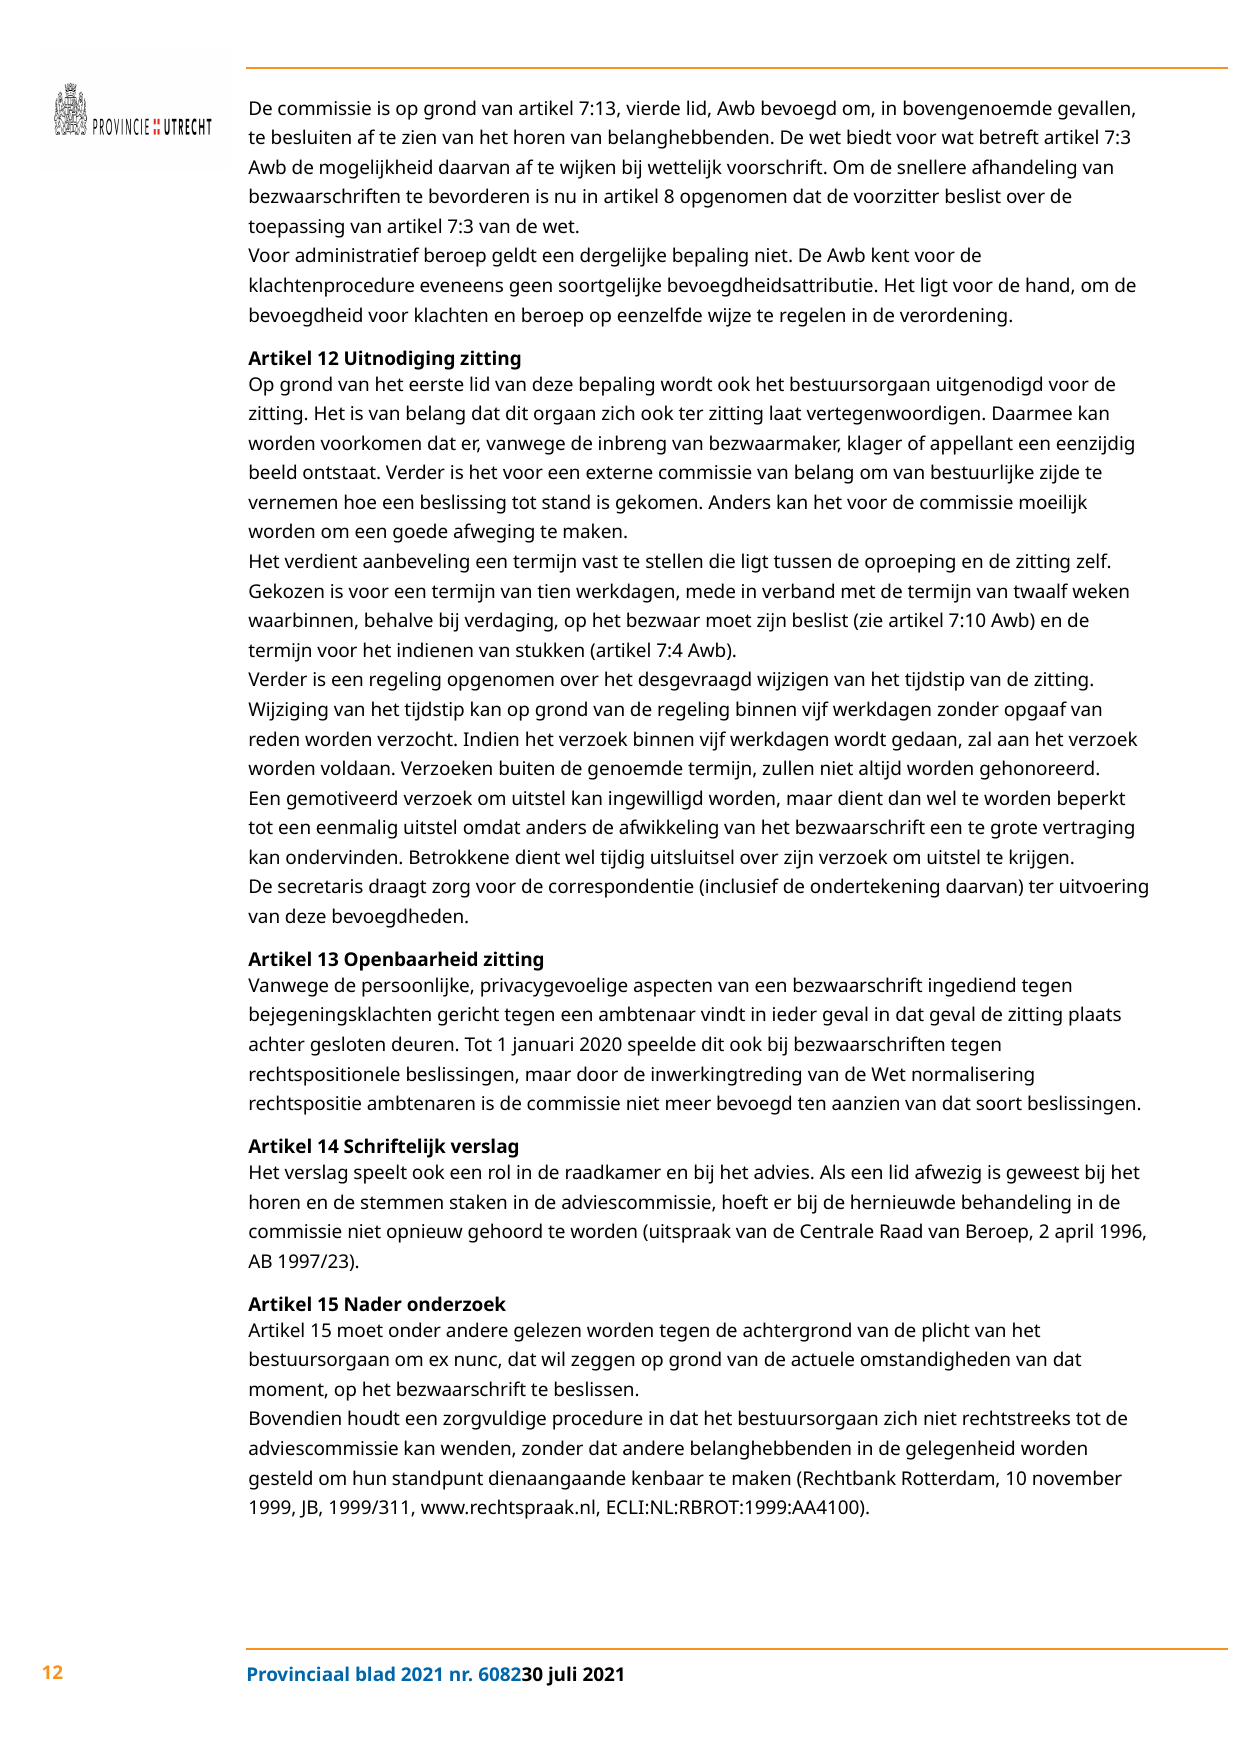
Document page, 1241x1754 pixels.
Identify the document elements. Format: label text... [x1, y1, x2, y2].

picture [41, 47, 231, 172]
text Een gemotiveerd verzoek om uitstel kan ingewilligd worden, maar dient dan wel te worden beperkt tot een eenmalig uitstel omdat anders de afwikkeling van het bezwaarschrift een te grote vertraging kan ondervinden. Betrokkene dient wel tijdig uitsluitsel over zijn verzoek om uitstel te krijgen. [248, 785, 1152, 870]
text Het verslag speelt ook een rol in de raadkamer en bij het advies. Als een lid afwezig is geweest bij het horen en de stemmen staken in de adviescommissie, hoeft er bij de hernieuwde behandeling in de commissie niet opnieuw gehoord te worden (uitspraak van de Centrale Raad van Beroep, 2 april 1996, AB 1997/23). [248, 1159, 1152, 1274]
text Vanwege de persoonlijke, privacygevoelige aspecten van een bezwaarschrift ingediend tegen bejegeningsklachten gericht tegen een ambtenaar vindt in ieder geval in dat geval de zitting plaats achter gesloten deuren. Tot 1 januari 2020 speelde dit ook bij bezwaarschriften tegen rechtspositionele beslissingen, maar door de inwerkingtreding van de Wet normalisering rechtspositie ambtenaren is de commissie niet meer bevoegd ten aanzien van dat soort beslissingen. [248, 972, 1152, 1116]
text Artikel 12 Uitnodiging zitting [248, 345, 1152, 371]
text De secretaris draagt zorg voor de correspondentie (inclusief de ondertekening daarvan) ter uitvoering van deze bevoegdheden. [248, 874, 1152, 929]
text Artikel 15 moet onder andere gelezen worden tegen de achtergrond van de plicht van het bestuursorgaan om ex nunc, dat wil zeggen op grond van de actuele omstandigheden van dat moment, op het bezwaarschrift te beslissen. [248, 1317, 1152, 1402]
text Artikel 14 Schriftelijk verslag [248, 1133, 1152, 1159]
text Bovendien houdt een zorgvuldige procedure in dat het bestuursorgaan zich niet rechtstreeks tot de adviescommissie kan wenden, zonder dat andere belanghebbenden in de gelegenheid worden gesteld om hun standpunt dienaangaande kenbaar te maken (Rechtbank Rotterdam, 10 november 1999, JB, 1999/311, www.rechtspraak.nl, ECLI:NL:RBROT:1999:AA4100). [248, 1406, 1152, 1520]
text Voor administratief beroep geldt een dergelijke bepaling niet. De Awb kent voor de klachtenprocedure eveneens geen soortgelijke bevoegdheidsattributie. Het ligt voor de hand, om de bevoegdheid voor klachten en beroep op eenzelfde wijze te regelen in de verordening. [248, 243, 1152, 328]
text Artikel 15 Nader onderzoek [248, 1291, 1152, 1317]
text Artikel 13 Openbaarheid zitting [248, 946, 1152, 972]
text Het verdient aanbeveling een termijn vast te stellen die ligt tussen de oproeping en de zitting zelf. Gekozen is voor een termijn van tien werkdagen, mede in verband met de termijn van twaalf weken waarbinnen, behalve bij verdaging, op het bezwaar moet zijn beslist (zie artikel 7:10 Awb) en de termijn voor het indienen van stukken (artikel 7:4 Awb). [248, 548, 1152, 663]
text De commissie is op grond van artikel 7:13, vierde lid, Awb bevoegd om, in bovengenoemde gevallen, te besluiten af te zien van het horen van belanghebbenden. De wet biedt voor wat betreft artikel 7:3 Awb de mogelijkheid daarvan af te wijken bij wettelijk voorschrift. Om de snellere afhandeling van bezwaarschriften te bevorderen is nu in artikel 8 opgenomen dat de voorzitter beslist over de toepassing van artikel 7:3 van de wet. [248, 95, 1152, 239]
text Op grond van het eerste lid van deze bepaling wordt ook het bestuursorgaan uitgenodigd voor de zitting. Het is van belang dat dit orgaan zich ook ter zitting laat vertegenwoordigen. Daarmee kan worden voorkomen dat er, vanwege de inbreng van bezwaarmaker, klager of appellant een eenzijdig beeld ontstaat. Verder is het voor een externe commissie van belang om van bestuurlijke zijde te vernemen hoe een beslissing tot stand is gekomen. Anders kan het voor de commissie moeilijk worden om een goede afweging te maken. [248, 371, 1152, 544]
text Verder is een regeling opgenomen over het desgevraagd wijzigen van het tijdstip van de zitting. Wijziging van het tijdstip kan op grond van de regeling binnen vijf werkdagen zonder opgaaf van reden worden verzocht. Indien het verzoek binnen vijf werkdagen wordt gedaan, zal aan het verzoek worden voldaan. Verzoeken buiten de genoemde termijn, zullen niet altijd worden gehonoreerd. [248, 667, 1152, 781]
